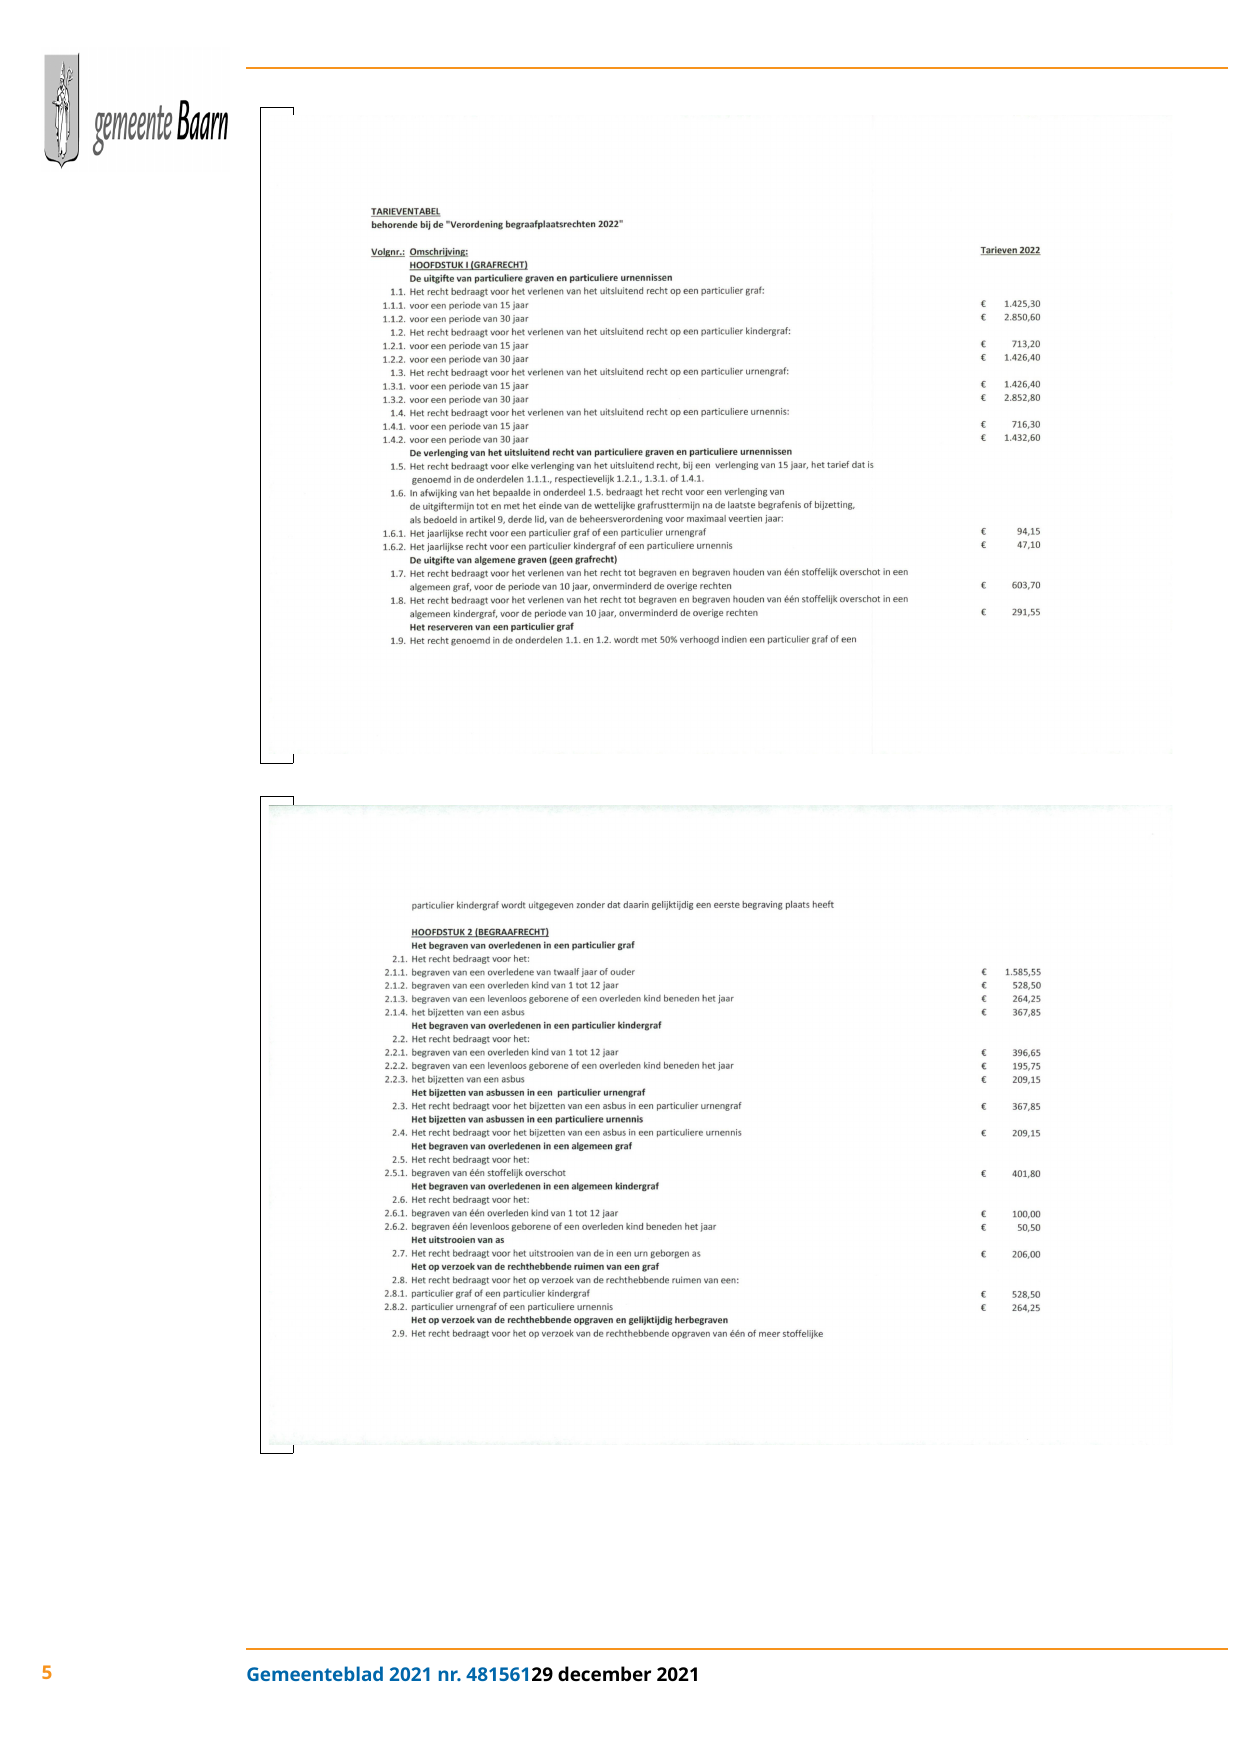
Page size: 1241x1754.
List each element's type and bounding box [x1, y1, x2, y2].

picture [41, 47, 231, 172]
picture [268, 115, 1173, 754]
picture [268, 805, 1173, 1445]
